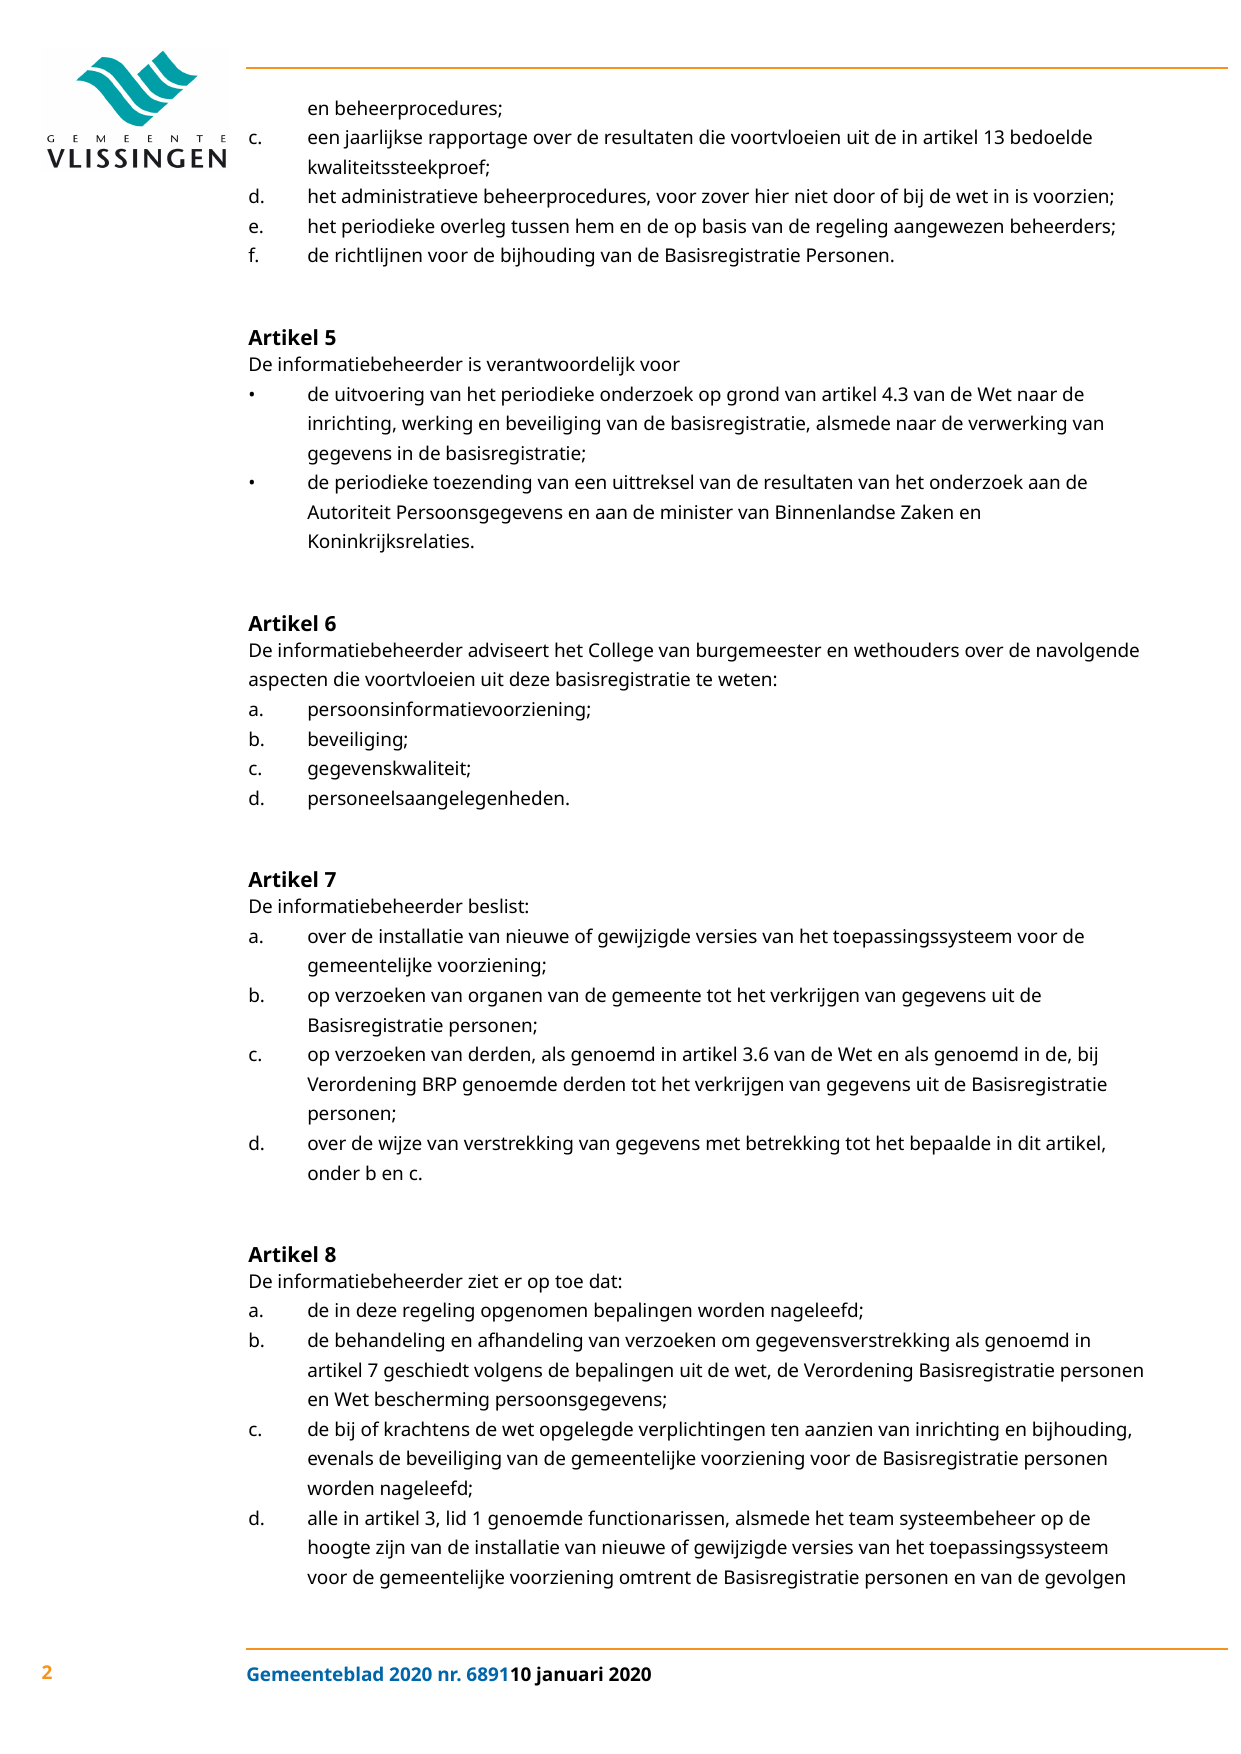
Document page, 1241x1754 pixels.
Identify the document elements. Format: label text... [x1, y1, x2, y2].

text Artikel 6 [248, 609, 1152, 637]
text Artikel 5 [248, 323, 1152, 351]
list personeelsaangelegenheden. [248, 785, 1152, 811]
list over de wijze van verstrekking van gegevens met betrekking tot het bepaalde in dit artikel, onder b en c. [248, 1130, 1152, 1185]
list de uitvoering van het periodieke onderzoek op grond van artikel 4.3 van de Wet naar de inrichting, werking en beveiliging van de basisregistratie, alsmede naar de verwerking van gegevens in de basisregistratie; [248, 381, 1152, 466]
list de richtlijnen voor de bijhouding van de Basisregistratie Personen. [248, 243, 1152, 268]
text De informatiebeheerder is verantwoordelijk voor [248, 351, 1152, 377]
list op verzoeken van organen van de gemeente tot het verkrijgen van gegevens uit de Basisregistratie personen; [248, 982, 1152, 1037]
text Artikel 7 [248, 865, 1152, 893]
list de bij of krachtens de wet opgelegde verplichtingen ten aanzien van inrichting en bijhouding, evenals de beveiliging van de gemeentelijke voorziening voor de Basisregistratie personen worden nageleefd; [248, 1416, 1152, 1501]
list gegevenskwaliteit; [248, 755, 1152, 781]
list een jaarlijkse rapportage over de resultaten die voortvloeien uit de in artikel 13 bedoelde kwaliteitssteekproef; [248, 124, 1152, 180]
list alle in artikel 3, lid 1 genoemde functionarissen, alsmede het team systeembeheer op de hoogte zijn van de installatie van nieuwe of gewijzigde versies van het toepassingssysteem voor de gemeentelijke voorziening omtrent de Basisregistratie personen en van de gevolgen [248, 1505, 1152, 1590]
list persoonsinformatievoorziening; [248, 696, 1152, 722]
list de in deze regeling opgenomen bepalingen worden nageleefd; [248, 1298, 1152, 1323]
list het administratieve beheerprocedures, voor zover hier niet door of bij de wet in is voorzien; [248, 183, 1152, 209]
text De informatiebeheerder adviseert het College van burgemeester en wethouders over de navolgende aspecten die voortvloeien uit deze basisregistratie te weten: [248, 637, 1152, 692]
picture [41, 47, 231, 172]
list de behandeling en afhandeling van verzoeken om gegevensverstrekking als genoemd in artikel 7 geschiedt volgens de bepalingen uit de wet, de Verordening Basisregistratie personen en Wet bescherming persoonsgegevens; [248, 1327, 1152, 1412]
list over de installatie van nieuwe of gewijzigde versies van het toepassingssysteem voor de gemeentelijke voorziening; [248, 923, 1152, 978]
text Artikel 8 [248, 1240, 1152, 1268]
text De informatiebeheerder ziet er op toe dat: [248, 1268, 1152, 1294]
list het periodieke overleg tussen hem en de op basis van de regeling aangewezen beheerders; [248, 213, 1152, 239]
list op verzoeken van derden, als genoemd in artikel 3.6 van de Wet en als genoemd in de, bij Verordening BRP genoemde derden tot het verkrijgen van gegevens uit de Basisregistratie personen; [248, 1041, 1152, 1126]
list beveiliging; [248, 726, 1152, 752]
text De informatiebeheerder beslist: [248, 893, 1152, 919]
list de periodieke toezending van een uittreksel van de resultaten van het onderzoek aan de Autoriteit Persoonsgegevens en aan de minister van Binnenlandse Zaken en Koninkrijksrelaties. [248, 469, 1152, 554]
list en beheerprocedures; [248, 95, 1152, 121]
